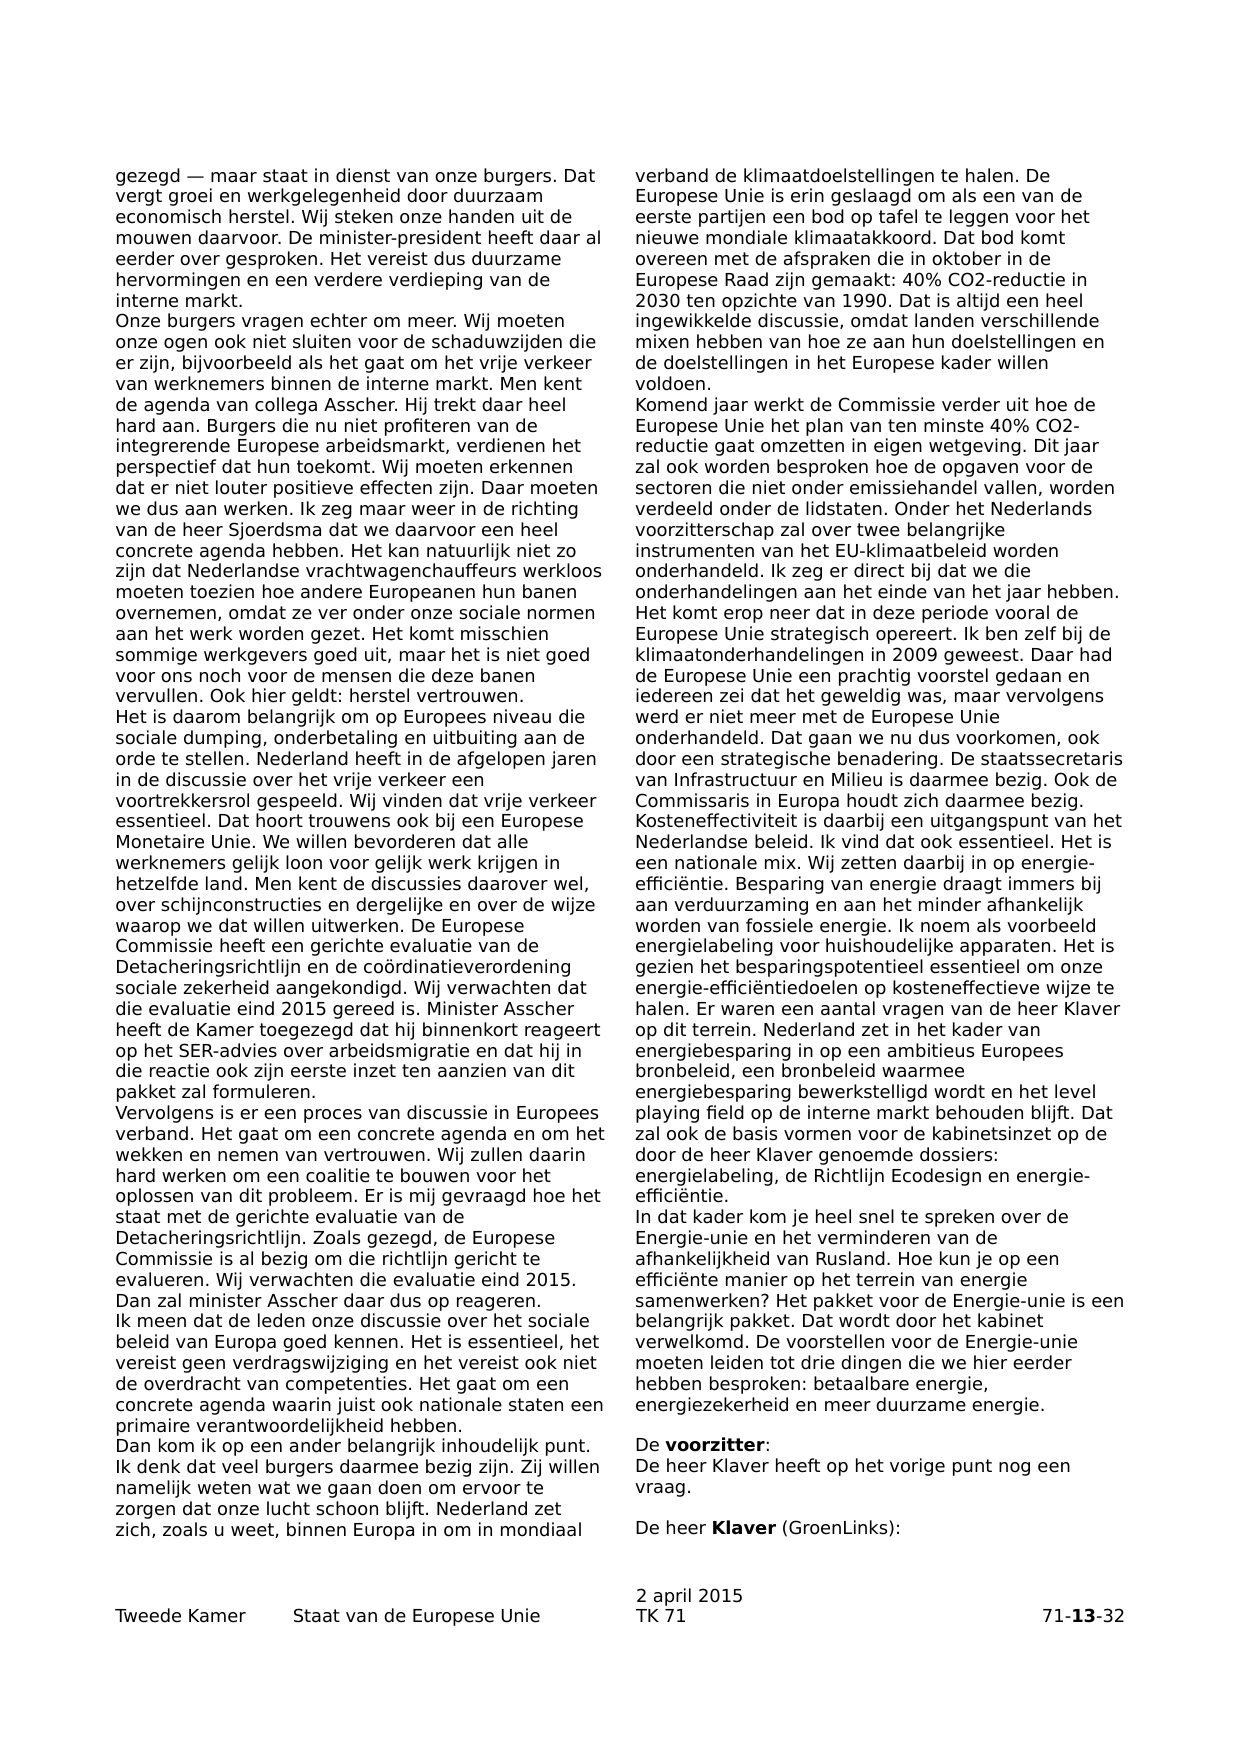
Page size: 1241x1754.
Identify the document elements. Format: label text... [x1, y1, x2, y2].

text Het is daarom belangrijk om op Europees niveau die sociale dumping, onderbetaling en uitbuiting aan de orde te stellen. Nederland heeft in de afgelopen jaren in de discussie over het vrije verkeer een voortrekkersrol gespeeld. Wij vinden dat vrije verkeer essentieel. Dat hoort trouwens ook bij een Europese Monetaire Unie. We willen bevorderen dat alle werknemers gelijk loon voor gelijk werk krijgen in hetzelfde land. Men kent de discussies daarover wel, over schijnconstructies en dergelijke en over de wijze waarop we dat willen uitwerken. De Europese Commissie heeft een gerichte evaluatie van de Detacheringsrichtlijn en de coördinatieverordening sociale zekerheid aangekondigd. Wij verwachten dat die evaluatie eind 2015 gereed is. Minister Asscher heeft de Kamer toegezegd dat hij binnenkort reageert op het SER-advies over arbeidsmigratie en dat hij in die reactie ook zijn eerste inzet ten aanzien van dit pakket zal formuleren. [115, 707, 605, 1103]
text gezegd — maar staat in dienst van onze burgers. Dat vergt groei en werkgelegenheid door duurzaam economisch herstel. Wij steken onze handen uit de mouwen daarvoor. De minister-president heeft daar al eerder over gesproken. Het vereist dus duurzame hervormingen en een verdere verdieping van de interne markt. [115, 165, 605, 311]
text De voorzitter: [635, 1435, 1125, 1456]
text Onze burgers vragen echter om meer. Wij moeten onze ogen ook niet sluiten voor de schaduwzijden die er zijn, bijvoorbeeld als het gaat om het vrije verkeer van werknemers binnen de interne markt. Men kent de agenda van collega Asscher. Hij trekt daar heel hard aan. Burgers die nu niet profiteren van de integrerende Europese arbeidsmarkt, verdienen het perspectief dat hun toekomt. Wij moeten erkennen dat er niet louter positieve effecten zijn. Daar moeten we dus aan werken. Ik zeg maar weer in de richting van de heer Sjoerdsma dat we daarvoor een heel concrete agenda hebben. Het kan natuurlijk niet zo zijn dat Nederlandse vrachtwagenchauffeurs werkloos moeten toezien hoe andere Europeanen hun banen overnemen, omdat ze ver onder onze sociale normen aan het werk worden gezet. Het komt misschien sommige werkgevers goed uit, maar het is niet goed voor ons noch voor de mensen die deze banen vervullen. Ook hier geldt: herstel vertrouwen. [115, 311, 605, 707]
text In dat kader kom je heel snel te spreken over de Energie-unie en het verminderen van de afhankelijkheid van Rusland. Hoe kun je op een efficiënte manier op het terrein van energie samenwerken? Het pakket voor de Energie-unie is een belangrijk pakket. Dat wordt door het kabinet verwelkomd. De voorstellen voor de Energie-unie moeten leiden tot drie dingen die we hier eerder hebben besproken: betaalbare energie, energiezekerheid en meer duurzame energie. [635, 1207, 1125, 1415]
text De heer Klaver heeft op het vorige punt nog een vraag. [635, 1456, 1125, 1498]
text Komend jaar werkt de Commissie verder uit hoe de Europese Unie het plan van ten minste 40% CO2-reductie gaat omzetten in eigen wetgeving. Dit jaar zal ook worden besproken hoe de opgaven voor de sectoren die niet onder emissiehandel vallen, worden verdeeld onder de lidstaten. Onder het Nederlands voorzitterschap zal over twee belangrijke instrumenten van het EU-klimaatbeleid worden onderhandeld. Ik zeg er direct bij dat we die onderhandelingen aan het einde van het jaar hebben. Het komt erop neer dat in deze periode vooral de Europese Unie strategisch opereert. Ik ben zelf bij de klimaatonderhandelingen in 2009 geweest. Daar had de Europese Unie een prachtig voorstel gedaan en iedereen zei dat het geweldig was, maar vervolgens werd er niet meer met de Europese Unie onderhandeld. Dat gaan we nu dus voorkomen, ook door een strategische benadering. De staatssecretaris van Infrastructuur en Milieu is daarmee bezig. Ook de Commissaris in Europa houdt zich daarmee bezig. [635, 394, 1125, 811]
text Dan kom ik op een ander belangrijk inhoudelijk punt. Ik denk dat veel burgers daarmee bezig zijn. Zij willen namelijk weten wat we gaan doen om ervoor te zorgen dat onze lucht schoon blijft. Nederland zet zich, zoals u weet, binnen Europa in om in mondiaal [115, 1436, 605, 1540]
text Kosteneffectiviteit is daarbij een uitgangspunt van het Nederlandse beleid. Ik vind dat ook essentieel. Het is een nationale mix. Wij zetten daarbij in op energie-efficiëntie. Besparing van energie draagt immers bij aan verduurzaming en aan het minder afhankelijk worden van fossiele energie. Ik noem als voorbeeld energielabeling voor huishoudelijke apparaten. Het is gezien het besparingspotentieel essentieel om onze energie-efficiëntiedoelen op kosteneffectieve wijze te halen. Er waren een aantal vragen van de heer Klaver op dit terrein. Nederland zet in het kader van energiebesparing in op een ambitieus Europees bronbeleid, een bronbeleid waarmee energiebesparing bewerkstelligd wordt en het level playing field op de interne markt behouden blijft. Dat zal ook de basis vormen voor de kabinetsinzet op de door de heer Klaver genoemde dossiers: energielabeling, de Richtlijn Ecodesign en energie-efficiëntie. [635, 811, 1125, 1207]
text Vervolgens is er een proces van discussie in Europees verband. Het gaat om een concrete agenda en om het wekken en nemen van vertrouwen. Wij zullen daarin hard werken om een coalitie te bouwen voor het oplossen van dit probleem. Er is mij gevraagd hoe het staat met de gerichte evaluatie van de Detacheringsrichtlijn. Zoals gezegd, de Europese Commissie is al bezig om die richtlijn gericht te evalueren. Wij verwachten die evaluatie eind 2015. Dan zal minister Asscher daar dus op reageren. [115, 1103, 605, 1311]
text verband de klimaatdoelstellingen te halen. De Europese Unie is erin geslaagd om als een van de eerste partijen een bod op tafel te leggen voor het nieuwe mondiale klimaatakkoord. Dat bod komt overeen met de afspraken die in oktober in de Europese Raad zijn gemaakt: 40% CO2-reductie in 2030 ten opzichte van 1990. Dat is altijd een heel ingewikkelde discussie, omdat landen verschillende mixen hebben van hoe ze aan hun doelstellingen en de doelstellingen in het Europese kader willen voldoen. [635, 165, 1125, 394]
text De heer Klaver (GroenLinks): [635, 1518, 1125, 1538]
text Ik meen dat de leden onze discussie over het sociale beleid van Europa goed kennen. Het is essentieel, het vereist geen verdragswijziging en het vereist ook niet de overdracht van competenties. Het gaat om een concrete agenda waarin juist ook nationale staten een primaire verantwoordelijkheid hebben. [115, 1311, 605, 1436]
